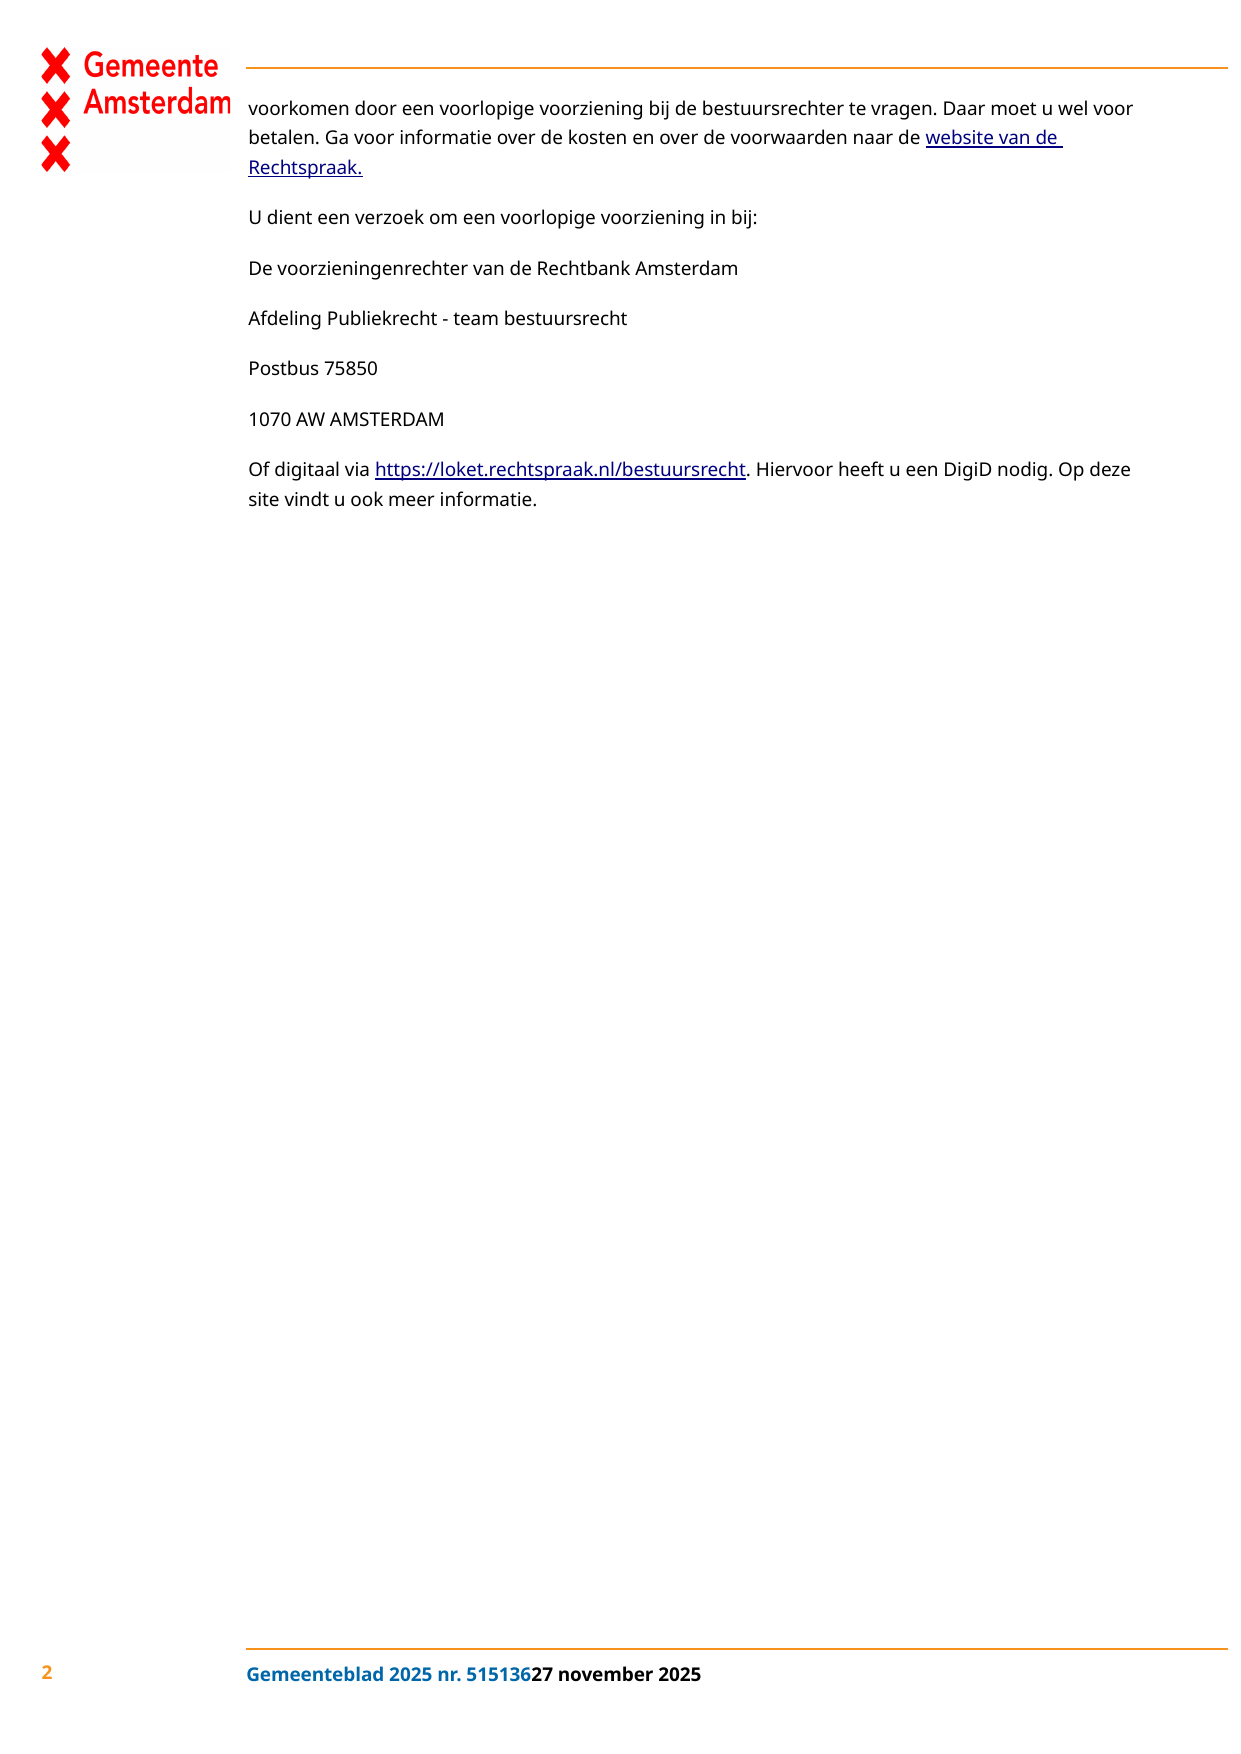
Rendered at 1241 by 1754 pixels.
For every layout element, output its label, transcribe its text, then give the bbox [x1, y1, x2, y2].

text 1070 AW AMSTERDAM [248, 406, 1152, 432]
text Of digitaal via https://loket.rechtspraak.nl/bestuursrecht. Hiervoor heeft u een DigiD nodig. Op deze site vindt u ook meer informatie. [248, 456, 1152, 512]
text Afdeling Publiekrecht - team bestuursrecht [248, 305, 1152, 331]
picture [41, 47, 231, 172]
text U dient een verzoek om een voorlopige voorziening in bij: [248, 204, 1152, 230]
text Postbus 75850 [248, 356, 1152, 381]
text De voorzieningenrechter van de Rechtbank Amsterdam [248, 255, 1152, 281]
text voorkomen door een voorlopige voorziening bij de bestuursrechter te vragen. Daar moet u wel voor betalen. Ga voor informatie over de kosten en over de voorwaarden naar de website van de Rechtspraak. [248, 95, 1152, 180]
